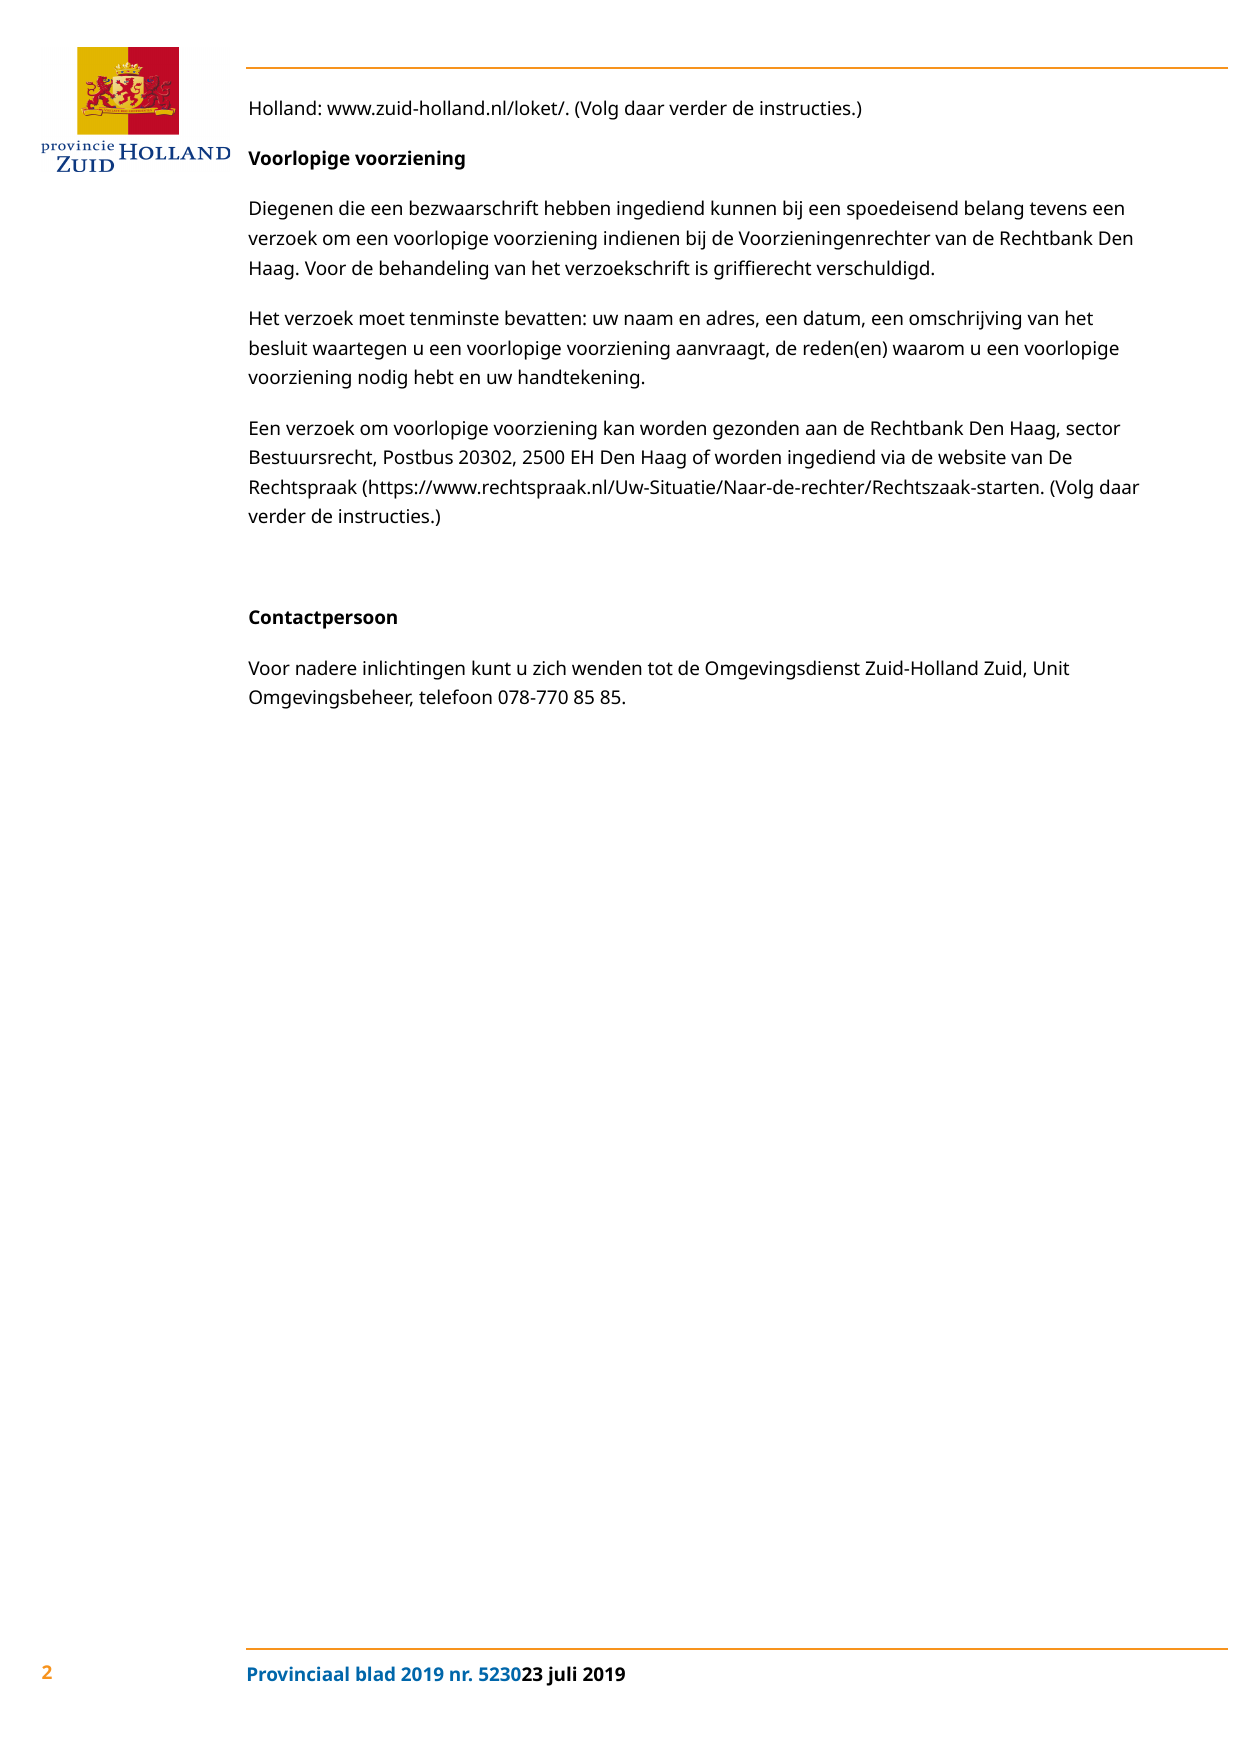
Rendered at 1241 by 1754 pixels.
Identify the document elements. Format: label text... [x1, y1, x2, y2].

text Het verzoek moet tenminste bevatten: uw naam en adres, een datum, een omschrijving van het besluit waartegen u een voorlopige voorziening aanvraagt, de reden(en) waarom u een voorlopige voorziening nodig hebt en uw handtekening. [248, 305, 1152, 390]
text Contactpersoon [248, 604, 1152, 630]
text Voor nadere inlichtingen kunt u zich wenden tot de Omgevingsdienst Zuid-Holland Zuid, Unit Omgevingsbeheer, telefoon 078-770 85 85. [248, 655, 1152, 710]
text Diegenen die een bezwaarschrift hebben ingediend kunnen bij een spoedeisend belang tevens een verzoek om een voorlopige voorziening indienen bij de Voorzieningenrechter van de Rechtbank Den Haag. Voor de behandeling van het verzoekschrift is griffierecht verschuldigd. [248, 196, 1152, 281]
picture [41, 47, 231, 172]
text Holland: www.zuid-holland.nl/loket/. (Volg daar verder de instructies.) [248, 95, 1152, 121]
text Een verzoek om voorlopige voorziening kan worden gezonden aan de Rechtbank Den Haag, sector Bestuursrecht, Postbus 20302, 2500 EH Den Haag of worden ingediend via de website van De Rechtspraak (https://www.rechtspraak.nl/Uw-Situatie/Naar-de-rechter/Rechtszaak-starten. (Volg daar verder de instructies.) [248, 415, 1152, 529]
text Voorlopige voorziening [248, 145, 1152, 171]
